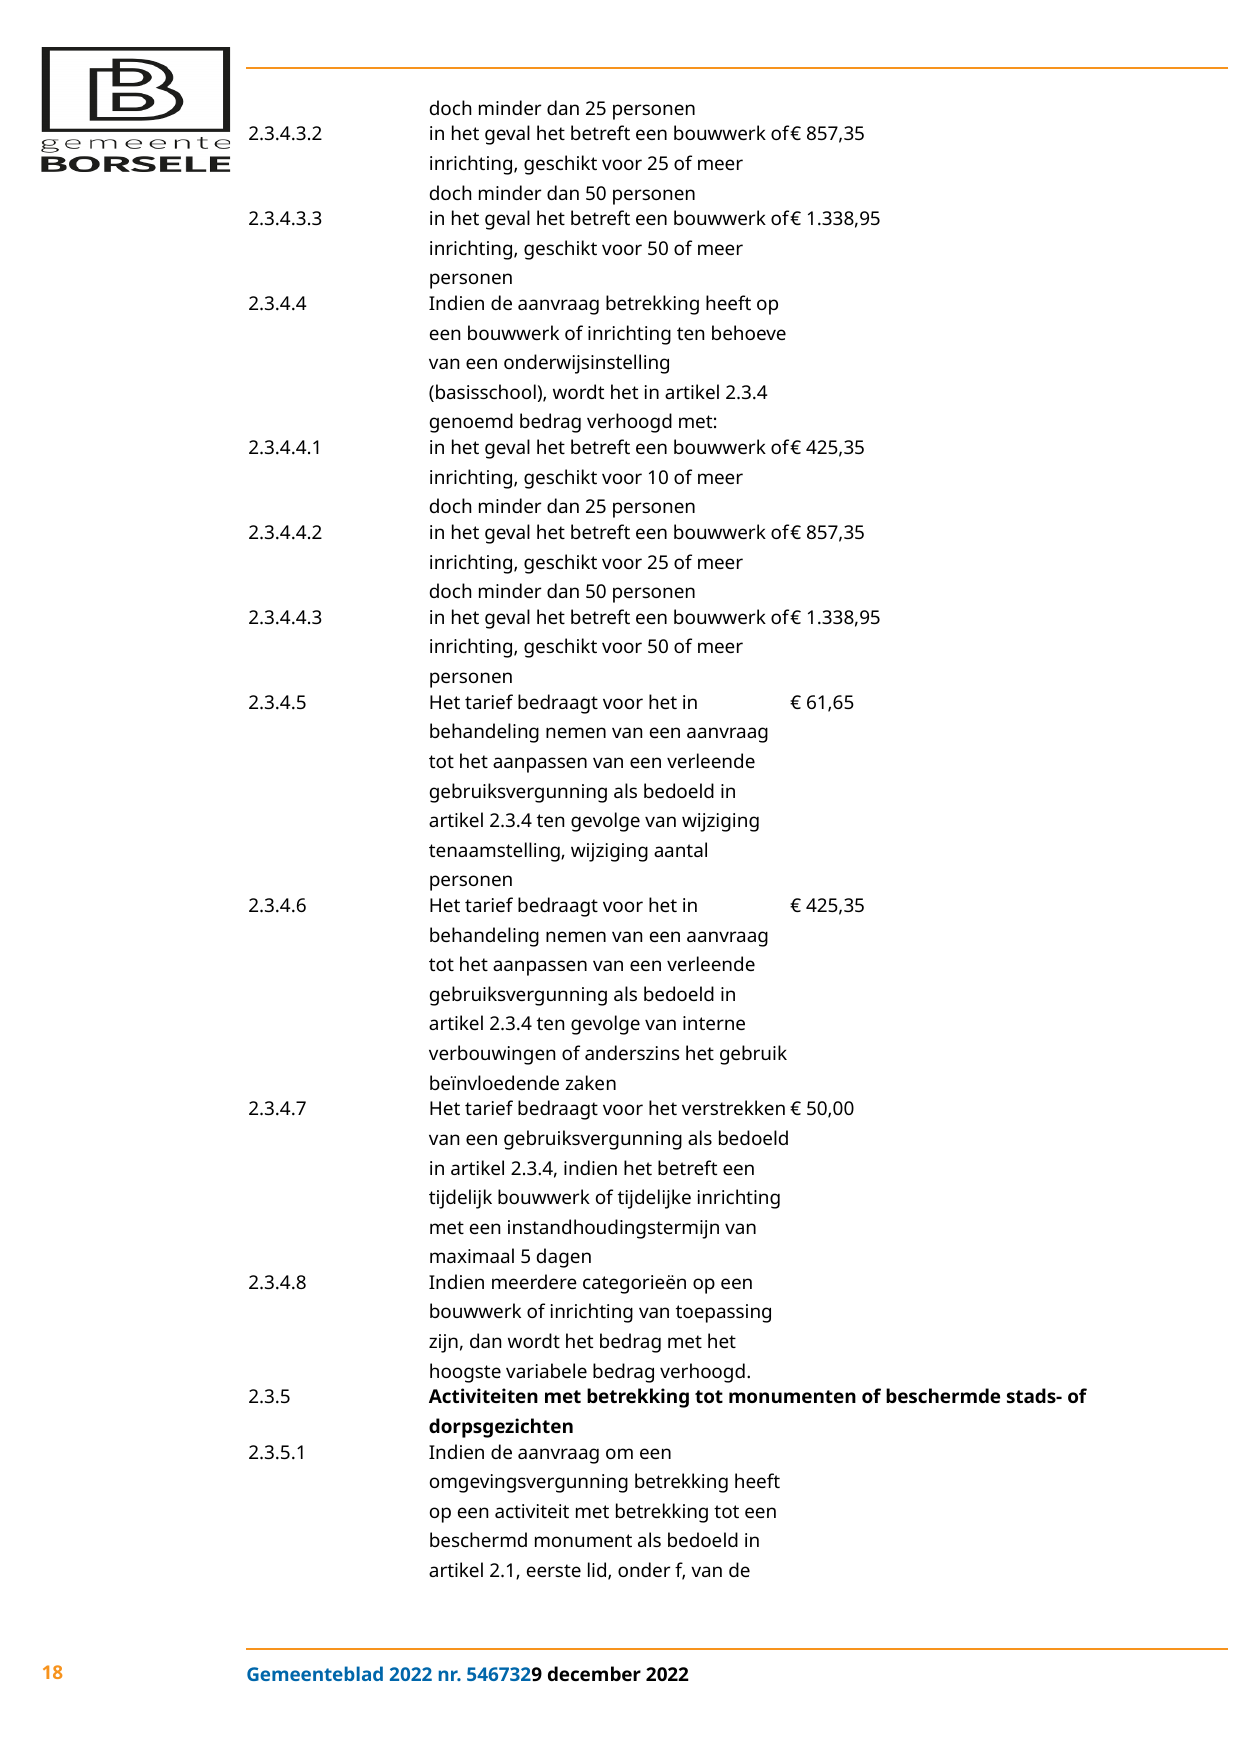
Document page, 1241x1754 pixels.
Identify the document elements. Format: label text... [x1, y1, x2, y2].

table_cell Indien de aanvraag betrekking heeft op een bouwwerk of inrichting ten behoeve van een onderwijsinstelling (basisschool), wordt het in artikel 2.3.4 genoemd bedrag verhoogd met: [429, 290, 790, 434]
table_cell 2.3.4.3.3 [248, 205, 429, 290]
table_cell € 1.338,95 [790, 604, 1152, 689]
table_cell 2.3.4.5 [248, 689, 429, 892]
table_cell 2.3.5.1 [248, 1439, 429, 1583]
table_cell € 425,35 [790, 892, 1152, 1096]
table_cell 2.3.4.7 [248, 1096, 429, 1269]
picture [41, 47, 231, 172]
table_cell [790, 1269, 1152, 1384]
table_cell 2.3.4.3.2 [248, 121, 429, 205]
table_cell € 425,35 [790, 434, 1152, 519]
table_cell Activiteiten met betrekking tot monumenten of beschermde stads- of dorpsgezichten [429, 1384, 1152, 1439]
table_cell [790, 1439, 1152, 1583]
table_cell in het geval het betreft een bouwwerk of inrichting, geschikt voor 50 of meer personen [429, 205, 790, 290]
table_cell in het geval het betreft een bouwwerk of inrichting, geschikt voor 10 of meer doch minder dan 25 personen [429, 434, 790, 519]
table_cell € 857,35 [790, 121, 1152, 205]
table_cell Indien meerdere categorieën op een bouwwerk of inrichting van toepassing zijn, dan wordt het bedrag met het hoogste variabele bedrag verhoogd. [429, 1269, 790, 1384]
table_cell [790, 95, 1152, 121]
table_cell in het geval het betreft een bouwwerk of inrichting, geschikt voor 50 of meer personen [429, 604, 790, 689]
table_cell € 857,35 [790, 519, 1152, 604]
table_cell Indien de aanvraag om een omgevingsvergunning betrekking heeft op een activiteit met betrekking tot een beschermd monument als bedoeld in artikel 2.1, eerste lid, onder f, van de [429, 1439, 790, 1583]
table_cell 2.3.4.4.3 [248, 604, 429, 689]
table_cell 2.3.4.6 [248, 892, 429, 1096]
table_cell Het tarief bedraagt voor het in behandeling nemen van een aanvraag tot het aanpassen van een verleende gebruiksvergunning als bedoeld in artikel 2.3.4 ten gevolge van wijziging tenaamstelling, wijziging aantal personen [429, 689, 790, 892]
table_cell in het geval het betreft een bouwwerk of inrichting, geschikt voor 25 of meer doch minder dan 50 personen [429, 121, 790, 205]
table_cell in het geval het betreft een bouwwerk of inrichting, geschikt voor 25 of meer doch minder dan 50 personen [429, 519, 790, 604]
table_cell [790, 290, 1152, 434]
table_cell Het tarief bedraagt voor het verstrekken van een gebruiksvergunning als bedoeld in artikel 2.3.4, indien het betreft een tijdelijk bouwwerk of tijdelijke inrichting met een instandhoudingstermijn van maximaal 5 dagen [429, 1096, 790, 1269]
table_cell € 50,00 [790, 1096, 1152, 1269]
table_cell 2.3.4.4.2 [248, 519, 429, 604]
table_cell Het tarief bedraagt voor het in behandeling nemen van een aanvraag tot het aanpassen van een verleende gebruiksvergunning als bedoeld in artikel 2.3.4 ten gevolge van interne verbouwingen of anderszins het gebruik beïnvloedende zaken [429, 892, 790, 1096]
table_cell 2.3.5 [248, 1384, 429, 1439]
table_cell 2.3.4.4 [248, 290, 429, 434]
table_cell 2.3.4.4.1 [248, 434, 429, 519]
table_cell [248, 95, 429, 121]
table_cell € 61,65 [790, 689, 1152, 892]
table_cell € 1.338,95 [790, 205, 1152, 290]
table_cell 2.3.4.8 [248, 1269, 429, 1384]
table_cell doch minder dan 25 personen [429, 95, 790, 121]
